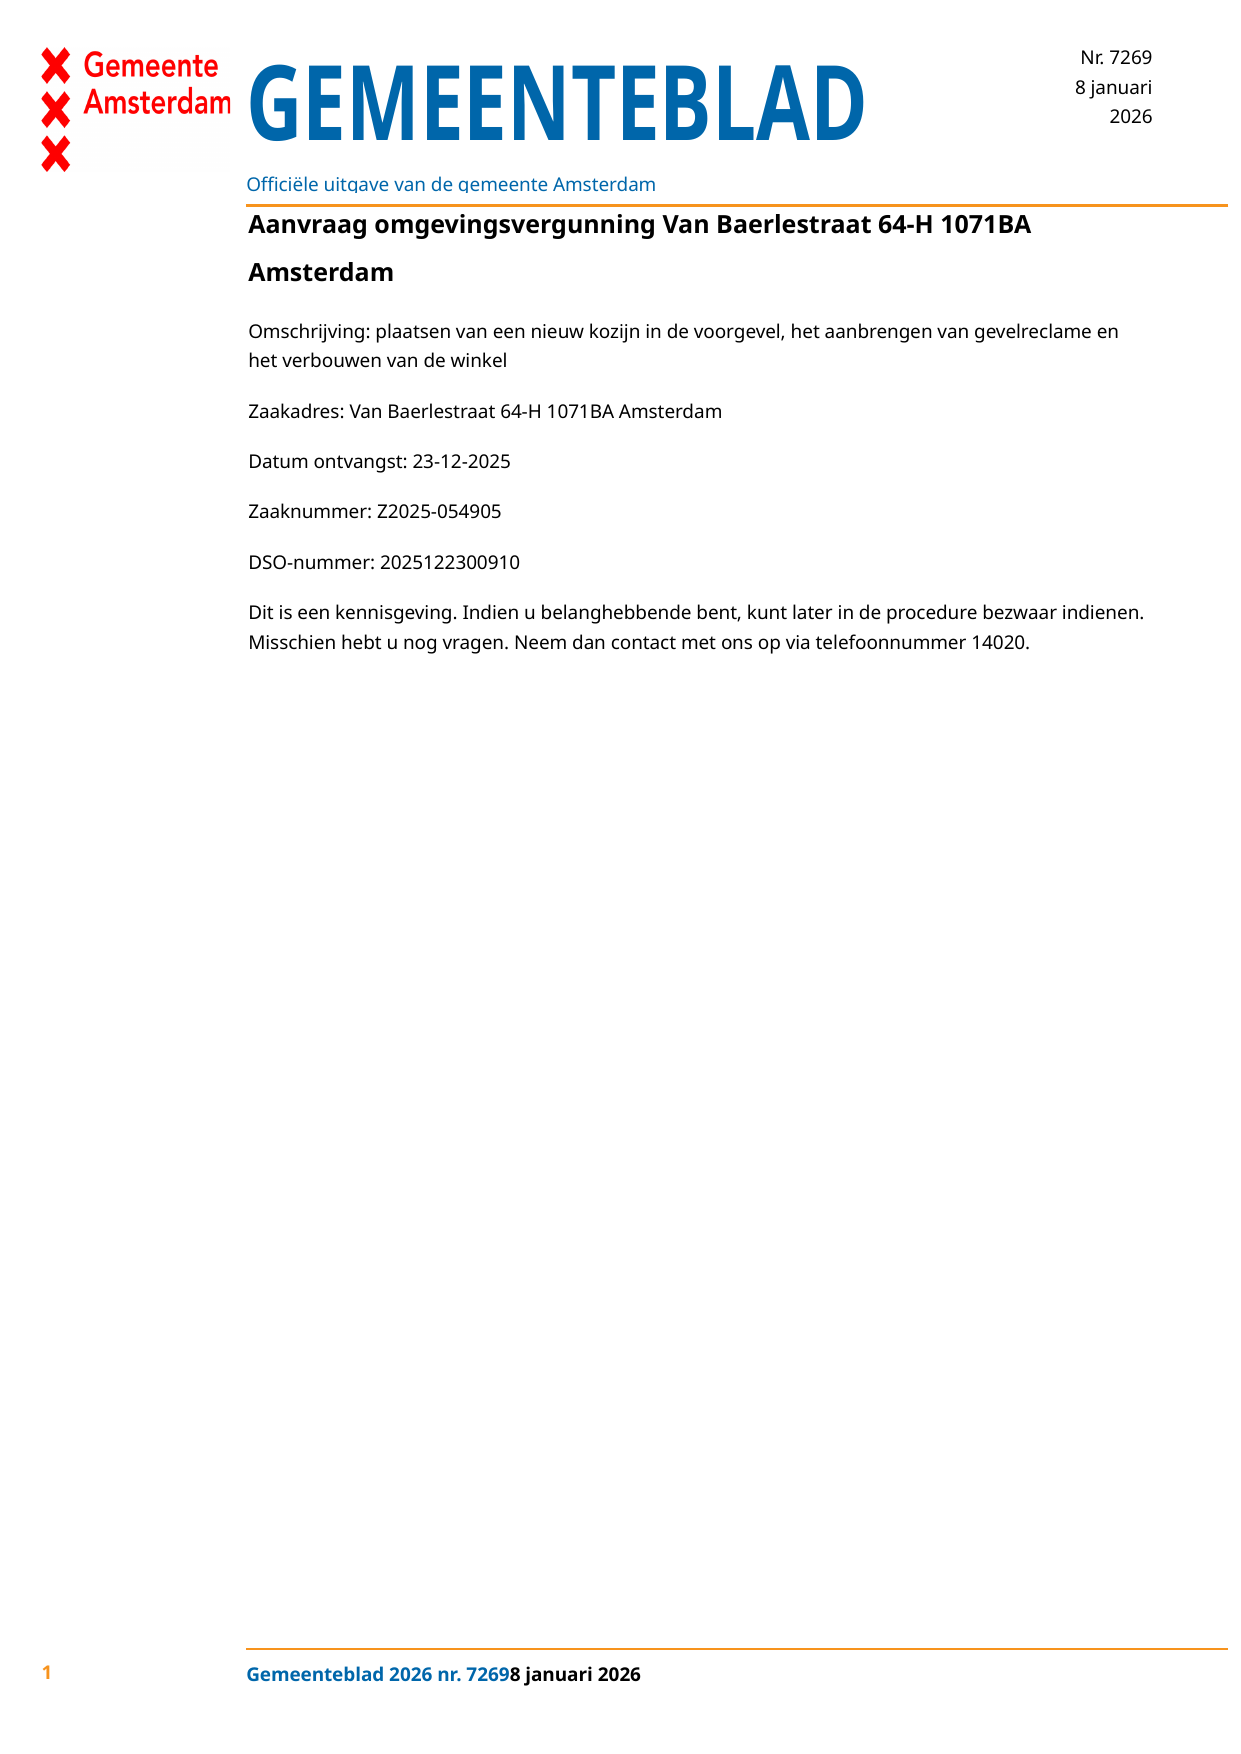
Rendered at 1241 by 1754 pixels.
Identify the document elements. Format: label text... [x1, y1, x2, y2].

text Aanvraag omgevingsvergunning Van Baerlestraat 64-H 1071BA Amsterdam [248, 207, 1152, 288]
text DSO-nummer: 2025122300910 [248, 549, 1152, 575]
picture [41, 47, 231, 172]
text Omschrijving: plaatsen van een nieuw kozijn in de voorgevel, het aanbrengen van gevelreclame en het verbouwen van de winkel [248, 318, 1152, 373]
text Zaaknummer: Z2025-054905 [248, 499, 1152, 524]
text Dit is een kennisgeving. Indien u belanghebbende bent, kunt later in de procedure bezwaar indienen. Misschien hebt u nog vragen. Neem dan contact met ons op via telefoonnummer 14020. [248, 599, 1152, 655]
text Zaakadres: Van Baerlestraat 64-H 1071BA Amsterdam [248, 398, 1152, 424]
text Datum ontvangst: 23-12-2025 [248, 448, 1152, 474]
